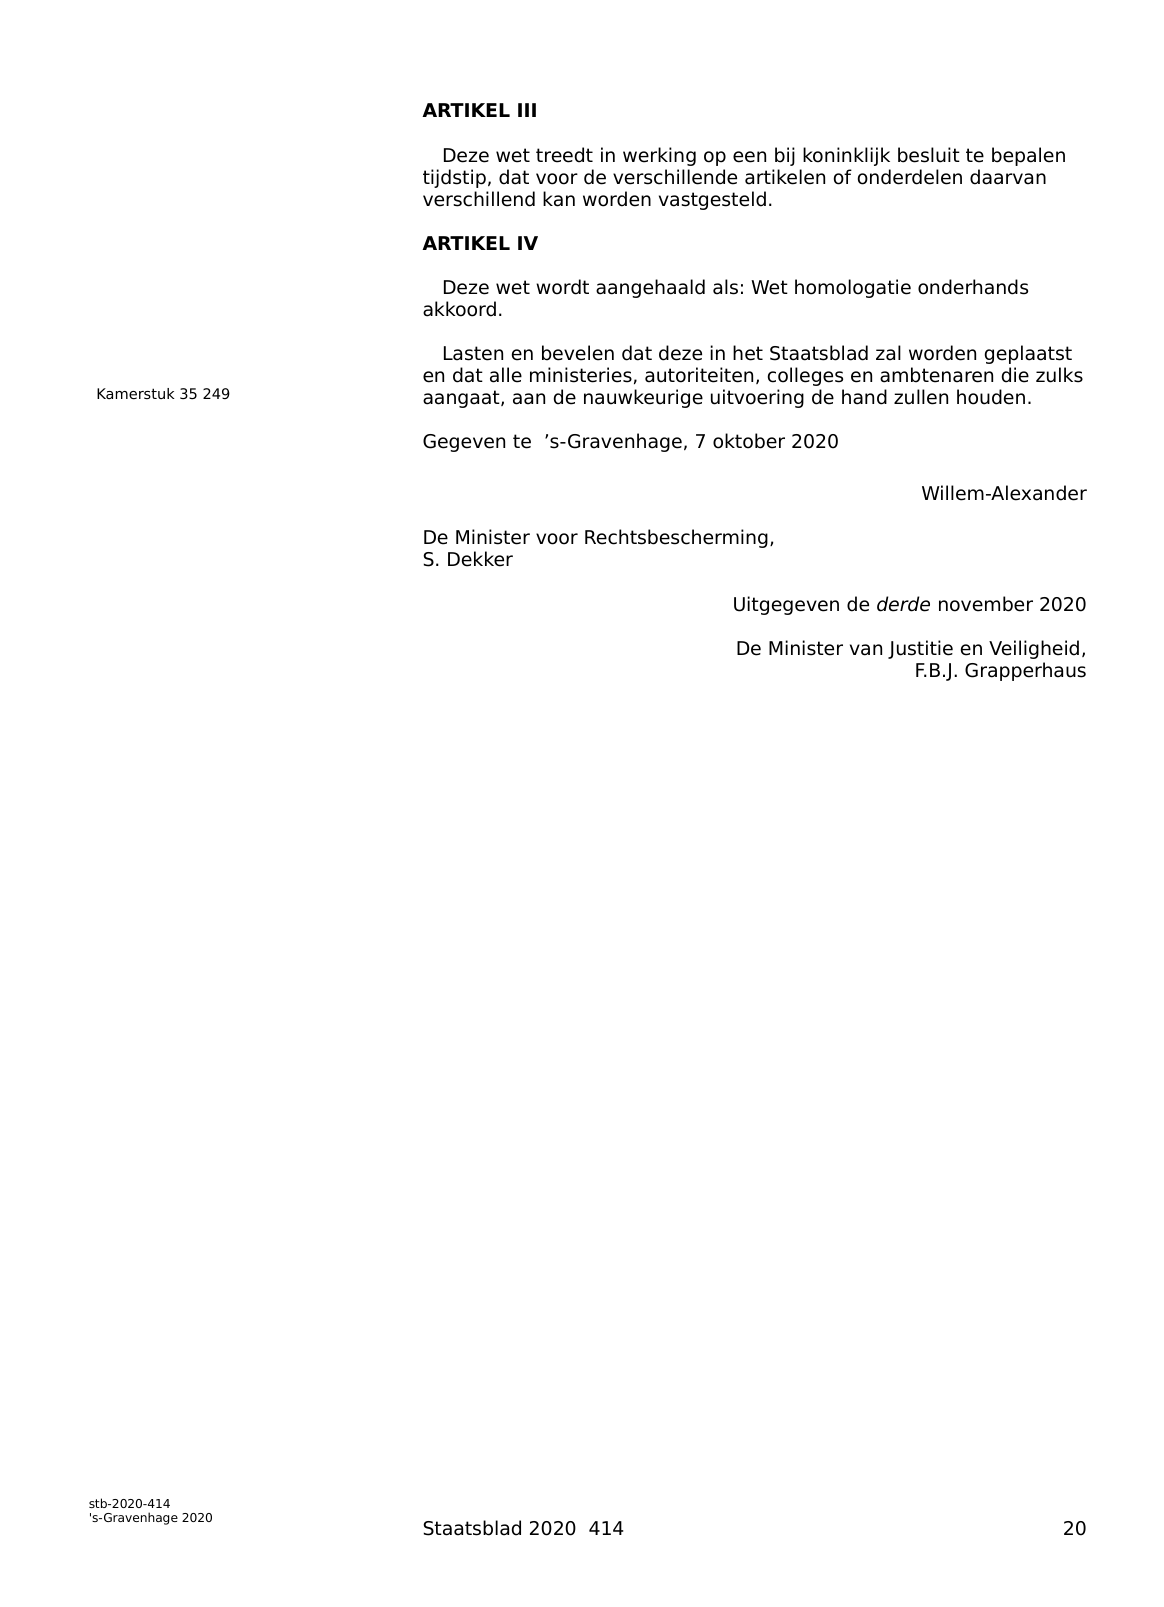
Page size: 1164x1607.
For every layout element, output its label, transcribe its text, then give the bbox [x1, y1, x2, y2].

text 's-Gravenhage 2020 [88, 1511, 323, 1525]
text Deze wet treedt in werking op een bij koninklijk besluit te bepalen tijdstip, dat voor de verschillende artikelen of onderdelen daarvan verschillend kan worden vastgesteld. [422, 144, 1087, 211]
text Kamerstuk 35 249 [77, 386, 396, 403]
subtitle ARTIKEL IV [422, 233, 1087, 255]
text Uitgegeven de derde november 2020 [422, 593, 1087, 615]
text De Minister voor Rechtsbescherming, S. Dekker [422, 527, 1087, 571]
subtitle ARTIKEL III [422, 100, 1087, 122]
text Deze wet wordt aangehaald als: Wet homologatie onderhands akkoord. [422, 277, 1087, 321]
text Gegeven te ’s-Gravenhage, 7 oktober 2020 [422, 431, 1087, 453]
text stb-2020-414 [88, 1497, 323, 1511]
text Willem-Alexander [422, 483, 1087, 505]
text Lasten en bevelen dat deze in het Staatsblad zal worden geplaatst en dat alle ministeries, autoriteiten, colleges en ambtenaren die zulks aangaat, aan de nauwkeurige uitvoering de hand zullen houden. [422, 343, 1087, 409]
text De Minister van Justitie en Veiligheid, F.B.J. Grapperhaus [422, 638, 1087, 682]
